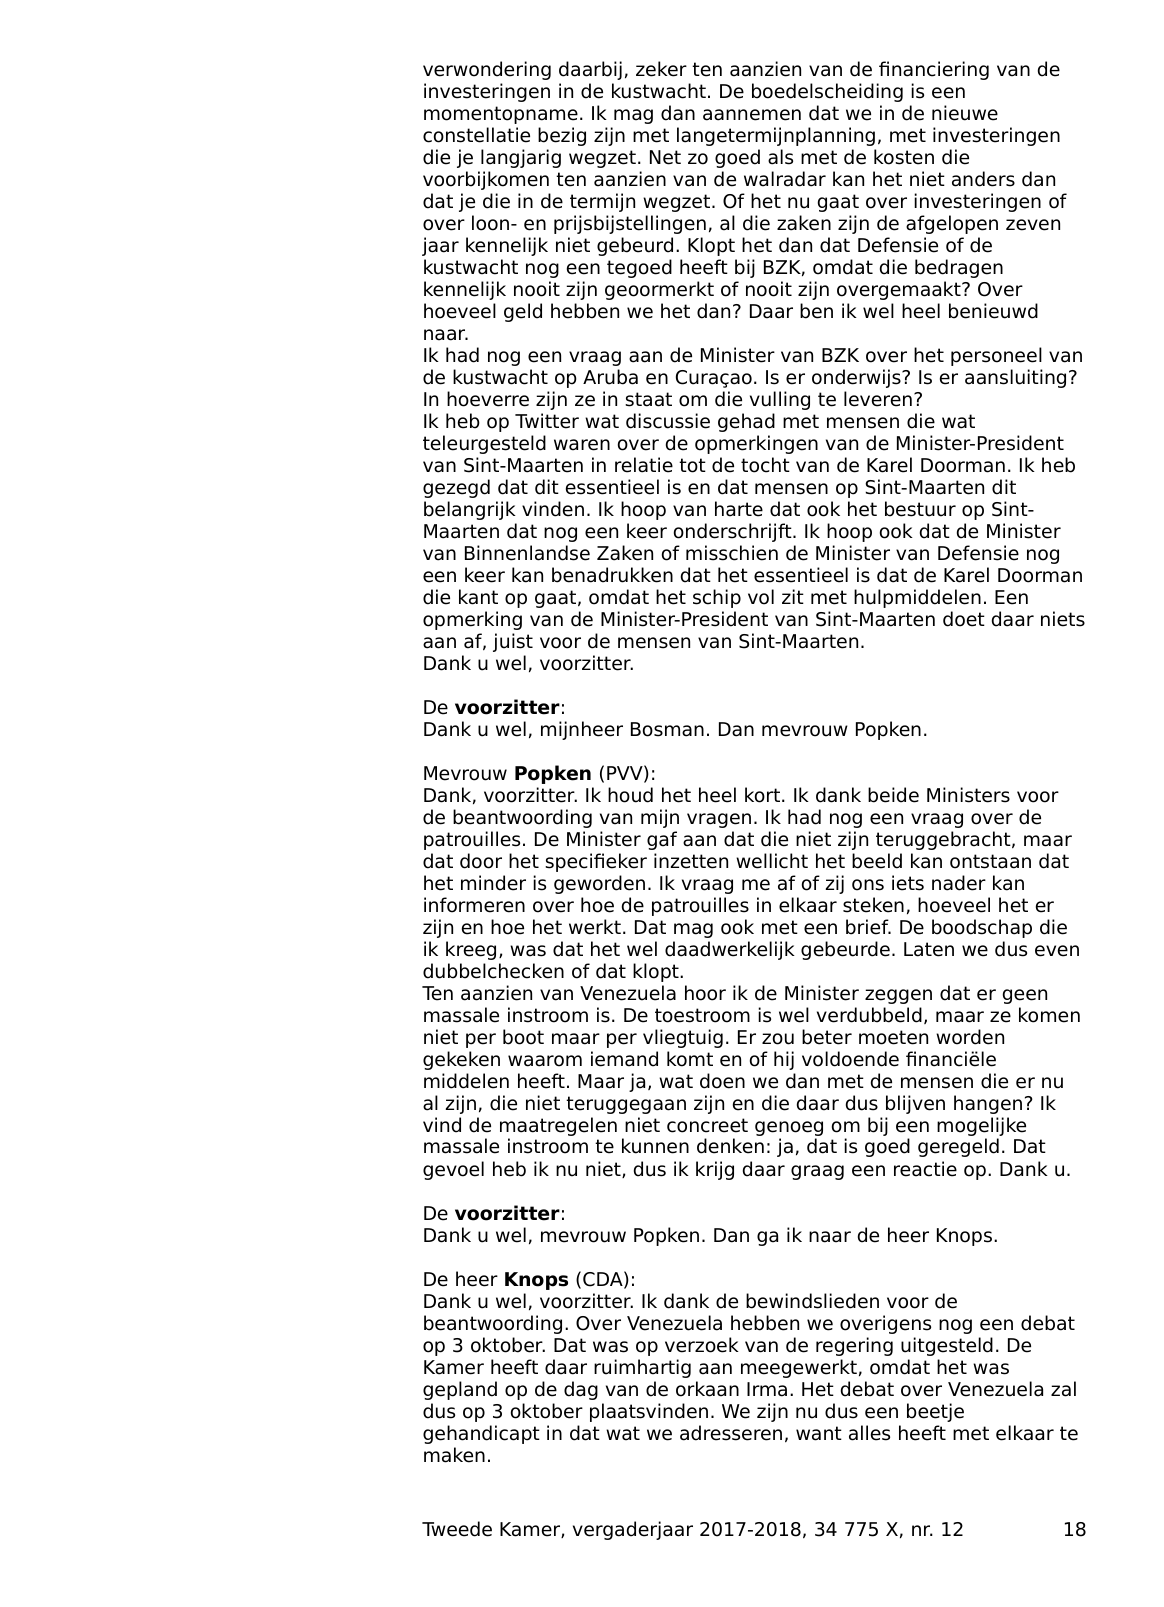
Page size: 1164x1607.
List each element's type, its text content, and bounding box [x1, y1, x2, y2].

text Dank u wel, mevrouw Popken. Dan ga ik naar de heer Knops. [422, 1224, 1087, 1247]
text Ik had nog een vraag aan de Minister van BZK over het personeel van de kustwacht op Aruba en Curaçao. Is er onderwijs? Is er aansluiting? In hoeverre zijn ze in staat om die vulling te leveren? [422, 345, 1087, 411]
text De heer Knops (CDA): [422, 1269, 1087, 1291]
text Dank u wel, voorzitter. [422, 652, 1087, 674]
text De voorzitter: [422, 697, 1087, 719]
text Ten aanzien van Venezuela hoor ik de Minister zeggen dat er geen massale instroom is. De toestroom is wel verdubbeld, maar ze komen niet per boot maar per vliegtuig. Er zou beter moeten worden gekeken waarom iemand komt en of hij voldoende financiële middelen heeft. Maar ja, wat doen we dan met de mensen die er nu al zijn, die niet teruggegaan zijn en die daar dus blijven hangen? Ik vind de maatregelen niet concreet genoeg om bij een mogelijke massale instroom te kunnen denken: ja, dat is goed geregeld. Dat gevoel heb ik nu niet, dus ik krijg daar graag een reactie op. Dank u. [422, 983, 1087, 1180]
text Dank, voorzitter. Ik houd het heel kort. Ik dank beide Ministers voor de beantwoording van mijn vragen. Ik had nog een vraag over de patrouilles. De Minister gaf aan dat die niet zijn teruggebracht, maar dat door het specifieker inzetten wellicht het beeld kan ontstaan dat het minder is geworden. Ik vraag me af of zij ons iets nader kan informeren over hoe de patrouilles in elkaar steken, hoeveel het er zijn en hoe het werkt. Dat mag ook met een brief. De boodschap die ik kreeg, was dat het wel daadwerkelijk gebeurde. Laten we dus even dubbelchecken of dat klopt. [422, 785, 1087, 983]
text De voorzitter: [422, 1203, 1087, 1224]
text Mevrouw Popken (PVV): [422, 763, 1087, 785]
text Ik heb op Twitter wat discussie gehad met mensen die wat teleurgesteld waren over de opmerkingen van de Minister-President van Sint-Maarten in relatie tot de tocht van de Karel Doorman. Ik heb gezegd dat dit essentieel is en dat mensen op Sint-Maarten dit belangrijk vinden. Ik hoop van harte dat ook het bestuur op Sint-Maarten dat nog een keer onderschrijft. Ik hoop ook dat de Minister van Binnenlandse Zaken of misschien de Minister van Defensie nog een keer kan benadrukken dat het essentieel is dat de Karel Doorman die kant op gaat, omdat het schip vol zit met hulpmiddelen. Een opmerking van de Minister-President van Sint-Maarten doet daar niets aan af, juist voor de mensen van Sint-Maarten. [422, 411, 1087, 652]
text verwondering daarbij, zeker ten aanzien van de financiering van de investeringen in de kustwacht. De boedelscheiding is een momentopname. Ik mag dan aannemen dat we in de nieuwe constellatie bezig zijn met langetermijnplanning, met investeringen die je langjarig wegzet. Net zo goed als met de kosten die voorbijkomen ten aanzien van de walradar kan het niet anders dan dat je die in de termijn wegzet. Of het nu gaat over investeringen of over loon- en prijsbijstellingen, al die zaken zijn de afgelopen zeven jaar kennelijk niet gebeurd. Klopt het dan dat Defensie of de kustwacht nog een tegoed heeft bij BZK, omdat die bedragen kennelijk nooit zijn geoormerkt of nooit zijn overgemaakt? Over hoeveel geld hebben we het dan? Daar ben ik wel heel benieuwd naar. [422, 59, 1087, 345]
text Dank u wel, voorzitter. Ik dank de bewindslieden voor de beantwoording. Over Venezuela hebben we overigens nog een debat op 3 oktober. Dat was op verzoek van de regering uitgesteld. De Kamer heeft daar ruimhartig aan meegewerkt, omdat het was gepland op de dag van de orkaan Irma. Het debat over Venezuela zal dus op 3 oktober plaatsvinden. We zijn nu dus een beetje gehandicapt in dat wat we adresseren, want alles heeft met elkaar te maken. [422, 1291, 1087, 1467]
text Dank u wel, mijnheer Bosman. Dan mevrouw Popken. [422, 719, 1087, 741]
